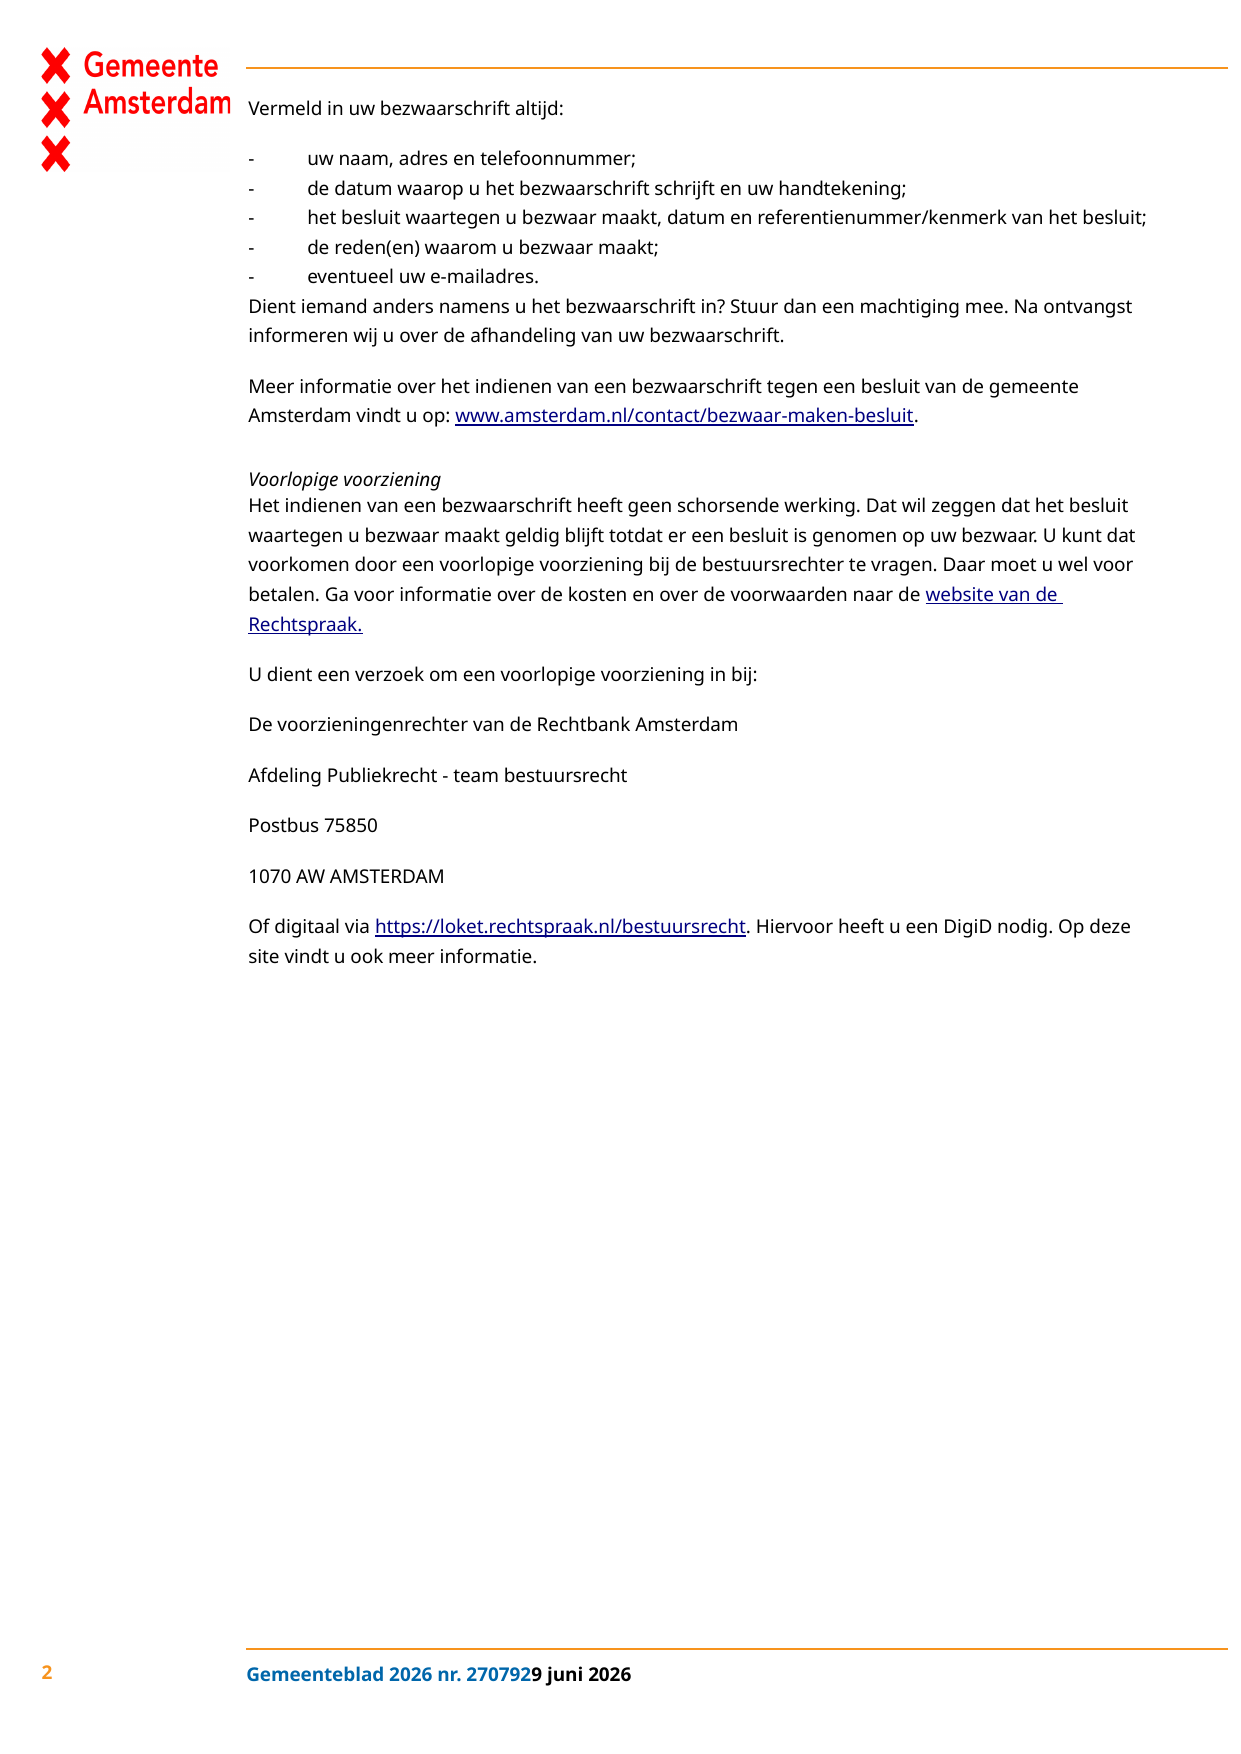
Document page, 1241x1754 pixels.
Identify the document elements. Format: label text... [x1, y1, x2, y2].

text Meer informatie over het indienen van een bezwaarschrift tegen een besluit van de gemeente Amsterdam vindt u op: www.amsterdam.nl/contact/bezwaar-maken-besluit. [248, 373, 1152, 428]
picture [41, 47, 231, 172]
text Afdeling Publiekrecht - team bestuursrecht [248, 762, 1152, 788]
list uw naam, adres en telefoonnummer; [248, 145, 1152, 171]
text Of digitaal via https://loket.rechtspraak.nl/bestuursrecht. Hiervoor heeft u een DigiD nodig. Op deze site vindt u ook meer informatie. [248, 913, 1152, 968]
text Dient iemand anders namens u het bezwaarschrift in? Stuur dan een machtiging mee. Na ontvangst informeren wij u over de afhandeling van uw bezwaarschrift. [248, 293, 1152, 348]
text Voorlopige voorziening [248, 467, 1152, 492]
text Postbus 75850 [248, 812, 1152, 838]
text Het indienen van een bezwaarschrift heeft geen schorsende werking. Dat wil zeggen dat het besluit waartegen u bezwaar maakt geldig blijft totdat er een besluit is genomen op uw bezwaar. U kunt dat voorkomen door een voorlopige voorziening bij de bestuursrechter te vragen. Daar moet u wel voor betalen. Ga voor informatie over de kosten en over de voorwaarden naar de website van de Rechtspraak. [248, 492, 1152, 636]
text De voorzieningenrechter van de Rechtbank Amsterdam [248, 712, 1152, 737]
text 1070 AW AMSTERDAM [248, 863, 1152, 888]
list het besluit waartegen u bezwaar maakt, datum en referentienummer/kenmerk van het besluit; [248, 204, 1152, 230]
text Vermeld in uw bezwaarschrift altijd: [248, 95, 1152, 121]
list de reden(en) waarom u bezwaar maakt; [248, 234, 1152, 260]
list eventueel uw e-mailadres. [248, 263, 1152, 289]
list de datum waarop u het bezwaarschrift schrijft en uw handtekening; [248, 175, 1152, 201]
text U dient een verzoek om een voorlopige voorziening in bij: [248, 661, 1152, 687]
